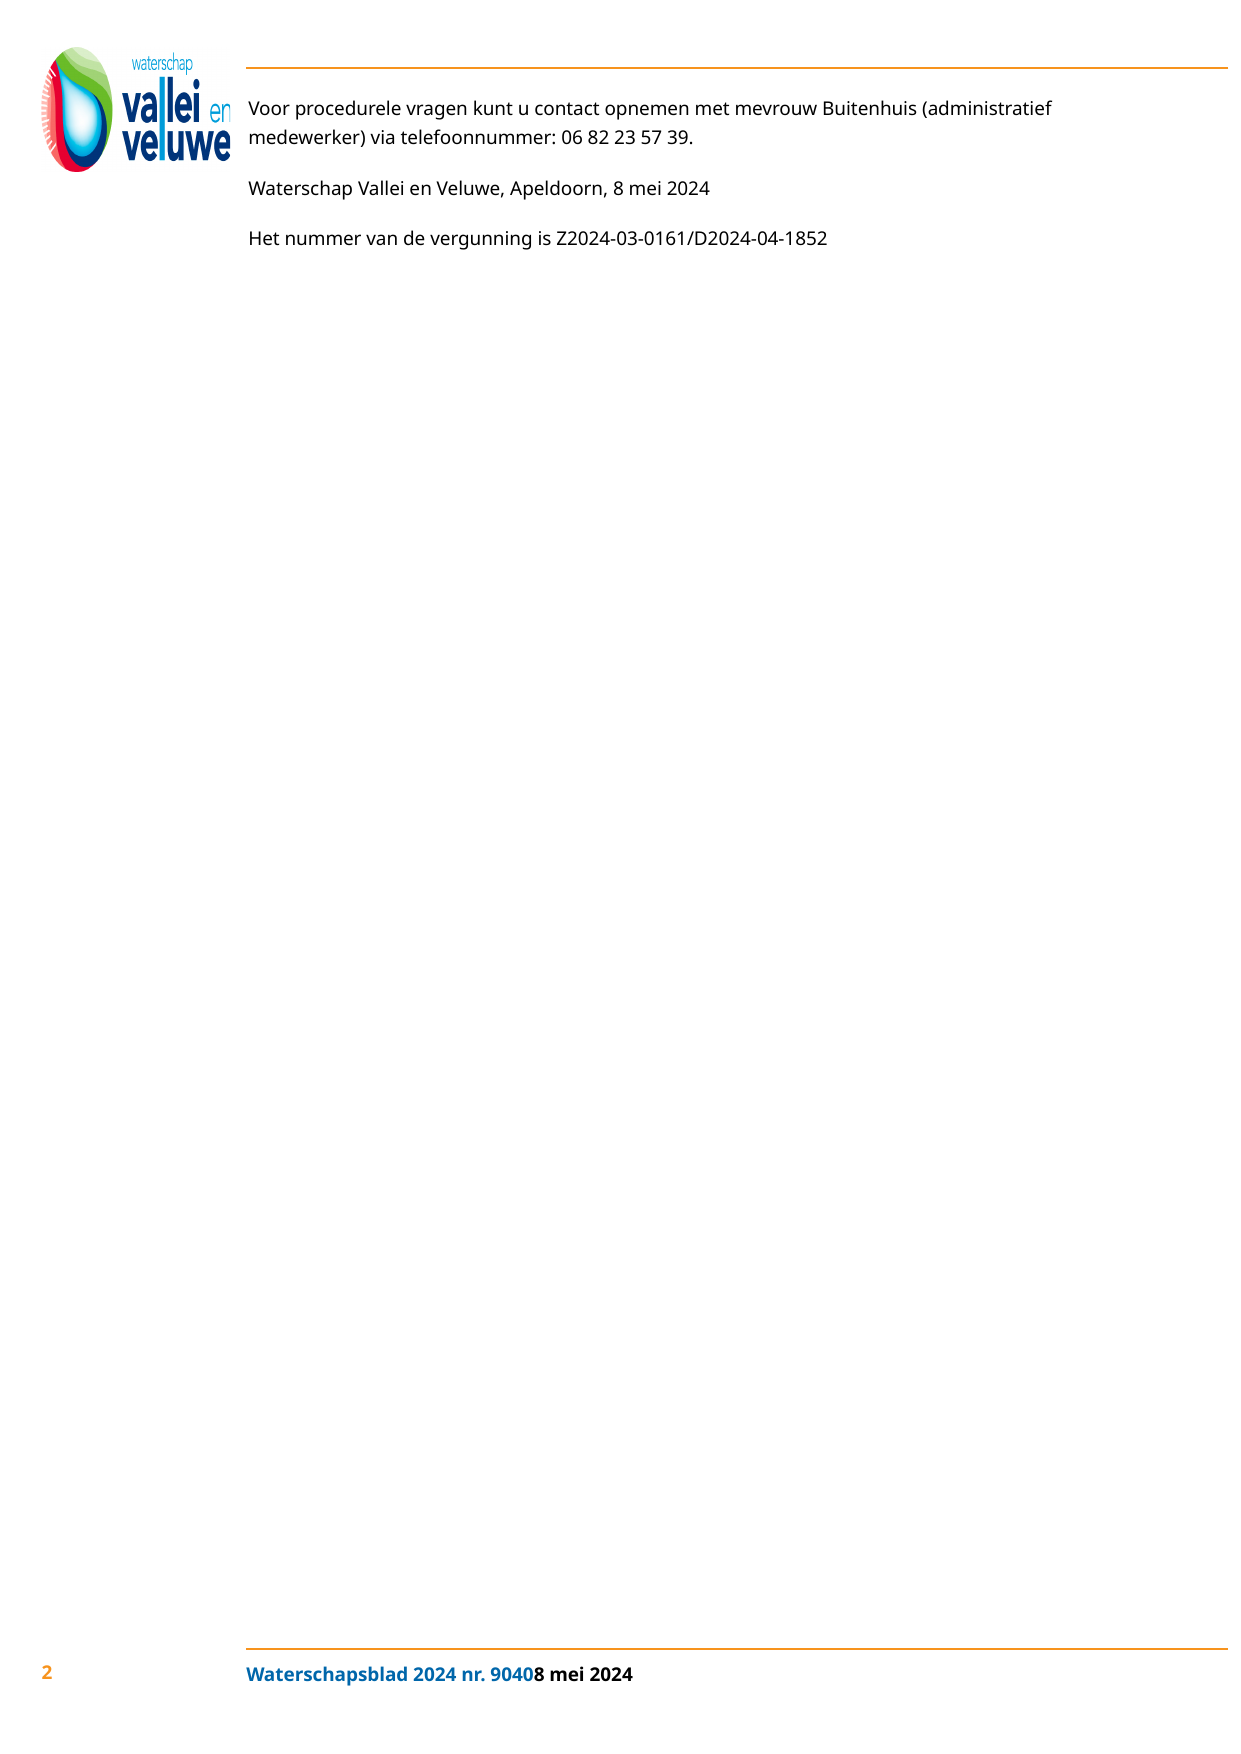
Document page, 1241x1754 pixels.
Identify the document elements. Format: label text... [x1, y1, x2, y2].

picture [41, 47, 231, 172]
text Waterschap Vallei en Veluwe, Apeldoorn, 8 mei 2024 [248, 175, 1152, 201]
text Het nummer van de vergunning is Z2024-03-0161/D2024-04-1852 [248, 225, 1152, 251]
text Voor procedurele vragen kunt u contact opnemen met mevrouw Buitenhuis (administratief medewerker) via telefoonnummer: 06 82 23 57 39. [248, 95, 1152, 150]
